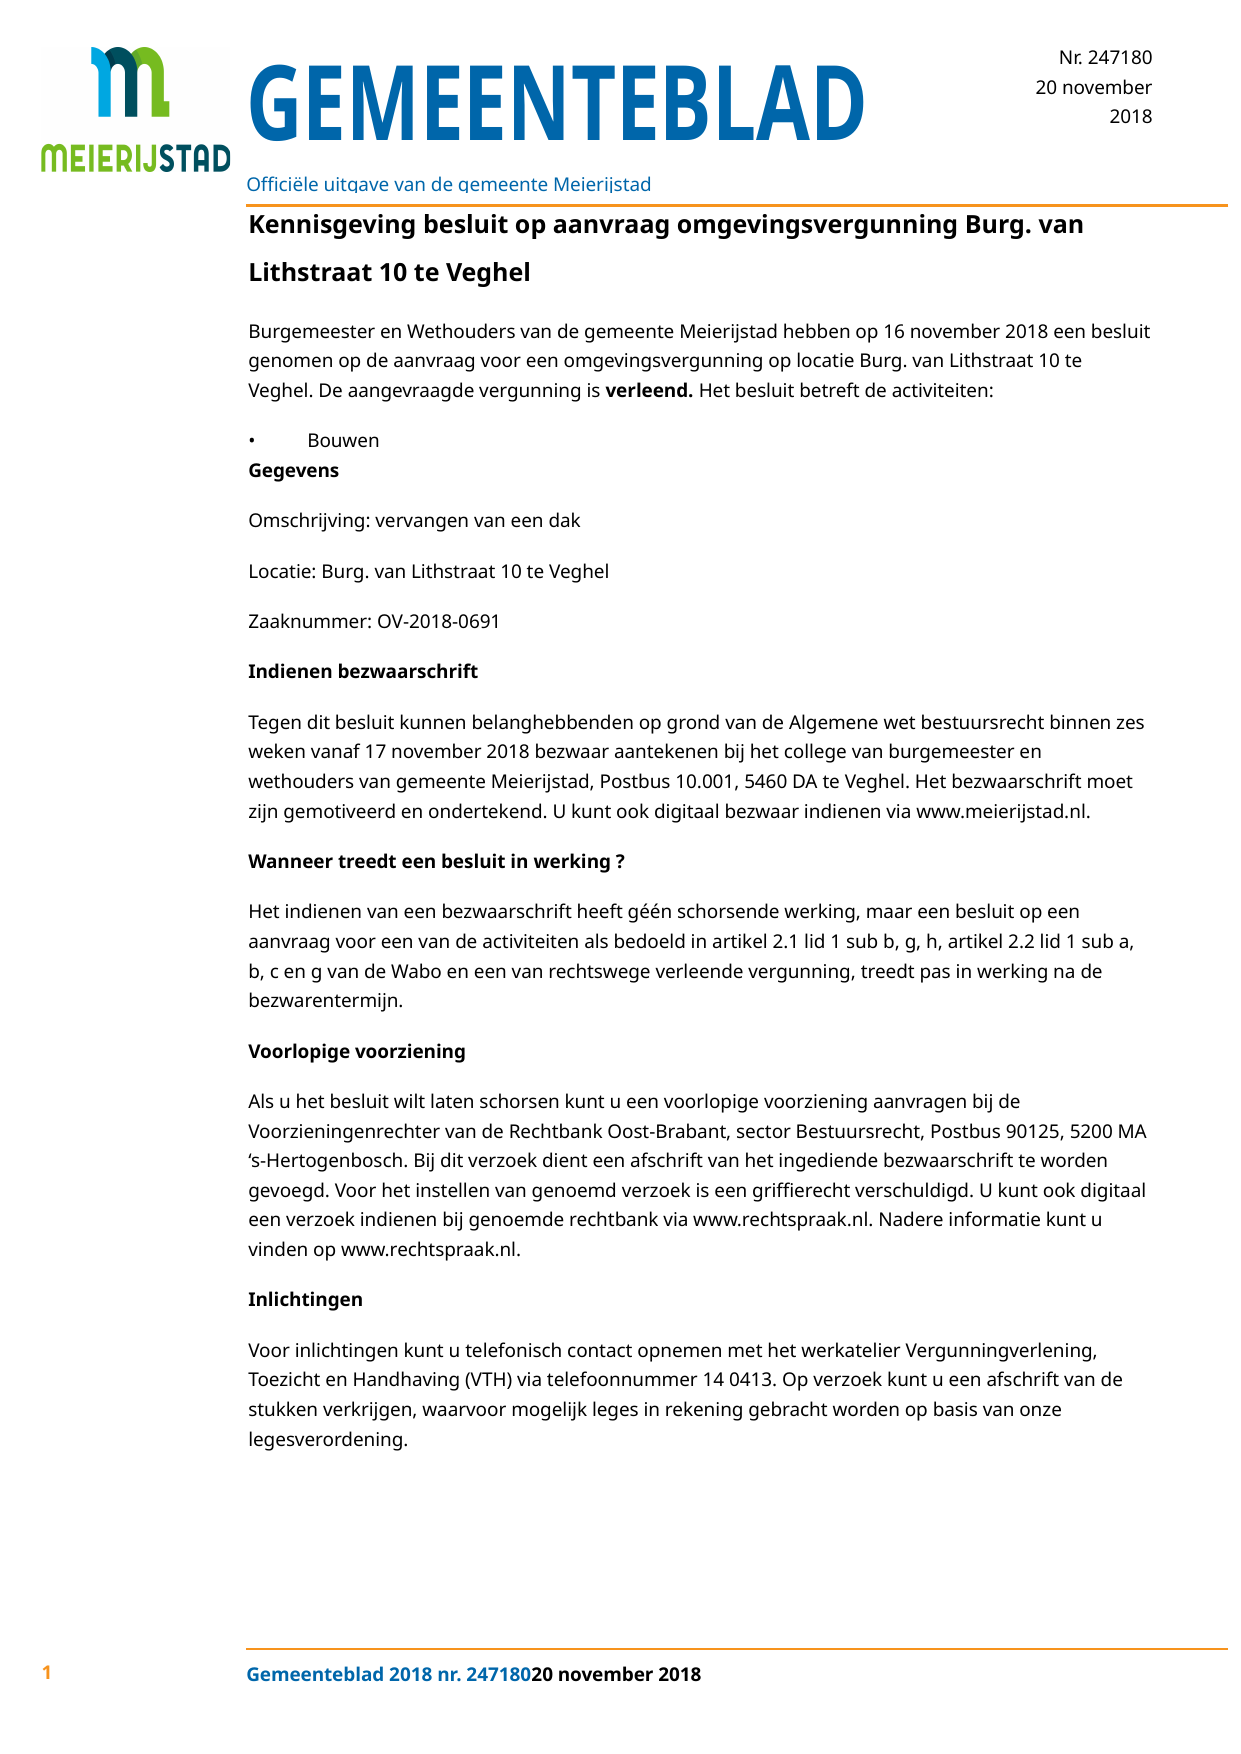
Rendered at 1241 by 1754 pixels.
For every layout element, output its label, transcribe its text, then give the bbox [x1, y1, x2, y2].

text Indienen bezwaarschrift [248, 659, 1152, 684]
list Bouwen [248, 427, 1152, 453]
text Zaaknummer: OV-2018-0691 [248, 608, 1152, 634]
text Kennisgeving besluit op aanvraag omgevingsvergunning Burg. van Lithstraat 10 te Veghel [248, 207, 1152, 288]
text Voorlopige voorziening [248, 1038, 1152, 1064]
picture [41, 47, 231, 172]
text Wanneer treedt een besluit in werking ? [248, 848, 1152, 874]
text Burgemeester en Wethouders van de gemeente Meierijstad hebben op 16 november 2018 een besluit genomen op de aanvraag voor een omgevingsvergunning op locatie Burg. van Lithstraat 10 te Veghel. De aangevraagde vergunning is verleend. Het besluit betreft de activiteiten: [248, 318, 1152, 403]
text Inlichtingen [248, 1287, 1152, 1312]
text Tegen dit besluit kunnen belanghebbenden op grond van de Algemene wet bestuursrecht binnen zes weken vanaf 17 november 2018 bezwaar aantekenen bij het college van burgemeester en wethouders van gemeente Meierijstad, Postbus 10.001, 5460 DA te Veghel. Het bezwaarschrift moet zijn gemotiveerd en ondertekend. U kunt ook digitaal bezwaar indienen via www.meierijstad.nl. [248, 709, 1152, 824]
text Gegevens [248, 457, 1152, 483]
text Het indienen van een bezwaarschrift heeft géén schorsende werking, maar een besluit op een aanvraag voor een van de activiteiten als bedoeld in artikel 2.1 lid 1 sub b, g, h, artikel 2.2 lid 1 sub a, b, c en g van de Wabo en een van rechtswege verleende vergunning, treedt pas in werking na de bezwarentermijn. [248, 899, 1152, 1013]
text Locatie: Burg. van Lithstraat 10 te Veghel [248, 558, 1152, 584]
text Voor inlichtingen kunt u telefonisch contact opnemen met het werkatelier Vergunningverlening, Toezicht en Handhaving (VTH) via telefoonnummer 14 0413. Op verzoek kunt u een afschrift van de stukken verkrijgen, waarvoor mogelijk leges in rekening gebracht worden op basis van onze legesverordening. [248, 1337, 1152, 1452]
text Omschrijving: vervangen van een dak [248, 507, 1152, 533]
text Als u het besluit wilt laten schorsen kunt u een voorlopige voorziening aanvragen bij de Voorzieningenrechter van de Rechtbank Oost-Brabant, sector Bestuursrecht, Postbus 90125, 5200 MA ‘s-Hertogenbosch. Bij dit verzoek dient een afschrift van het ingediende bezwaarschrift te worden gevoegd. Voor het instellen van genoemd verzoek is een griffierecht verschuldigd. U kunt ook digitaal een verzoek indienen bij genoemde rechtbank via www.rechtspraak.nl. Nadere informatie kunt u vinden op www.rechtspraak.nl. [248, 1088, 1152, 1262]
